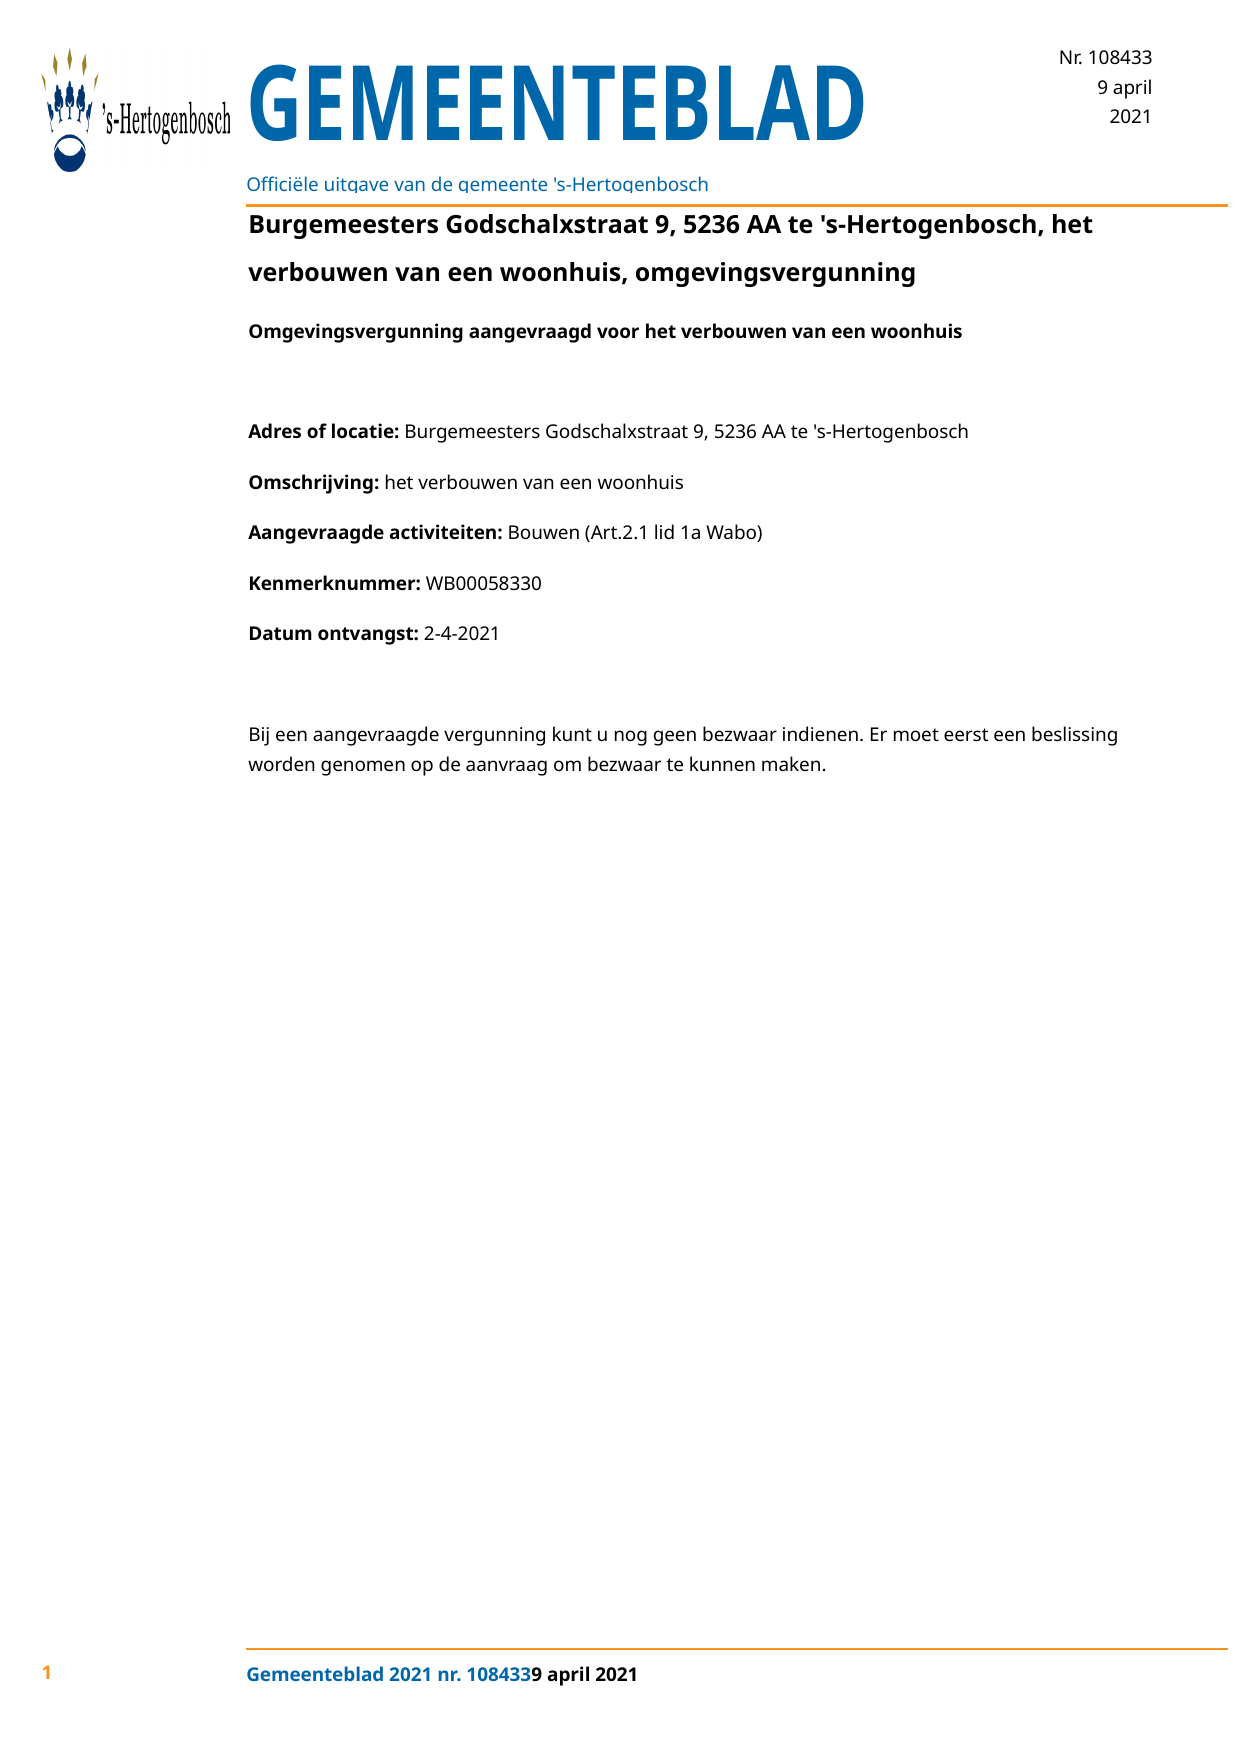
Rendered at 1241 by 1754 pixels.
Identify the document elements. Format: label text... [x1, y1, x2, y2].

text Bij een aangevraagde vergunning kunt u nog geen bezwaar indienen. Er moet eerst een beslissing worden genomen op de aanvraag om bezwaar te kunnen maken. [248, 721, 1152, 777]
text Adres of locatie: Burgemeesters Godschalxstraat 9, 5236 AA te 's-Hertogenbosch [248, 419, 1152, 444]
picture [41, 47, 231, 172]
text Datum ontvangst: 2-4-2021 [248, 620, 1152, 646]
text Aangevraagde activiteiten: Bouwen (Art.2.1 lid 1a Wabo) [248, 519, 1152, 545]
text Burgemeesters Godschalxstraat 9, 5236 AA te 's-Hertogenbosch, het verbouwen van een woonhuis, omgevingsvergunning [248, 207, 1152, 288]
text Omschrijving: het verbouwen van een woonhuis [248, 469, 1152, 495]
text Omgevingsvergunning aangevraagd voor het verbouwen van een woonhuis [248, 318, 1152, 344]
text Kenmerknummer: WB00058330 [248, 570, 1152, 596]
